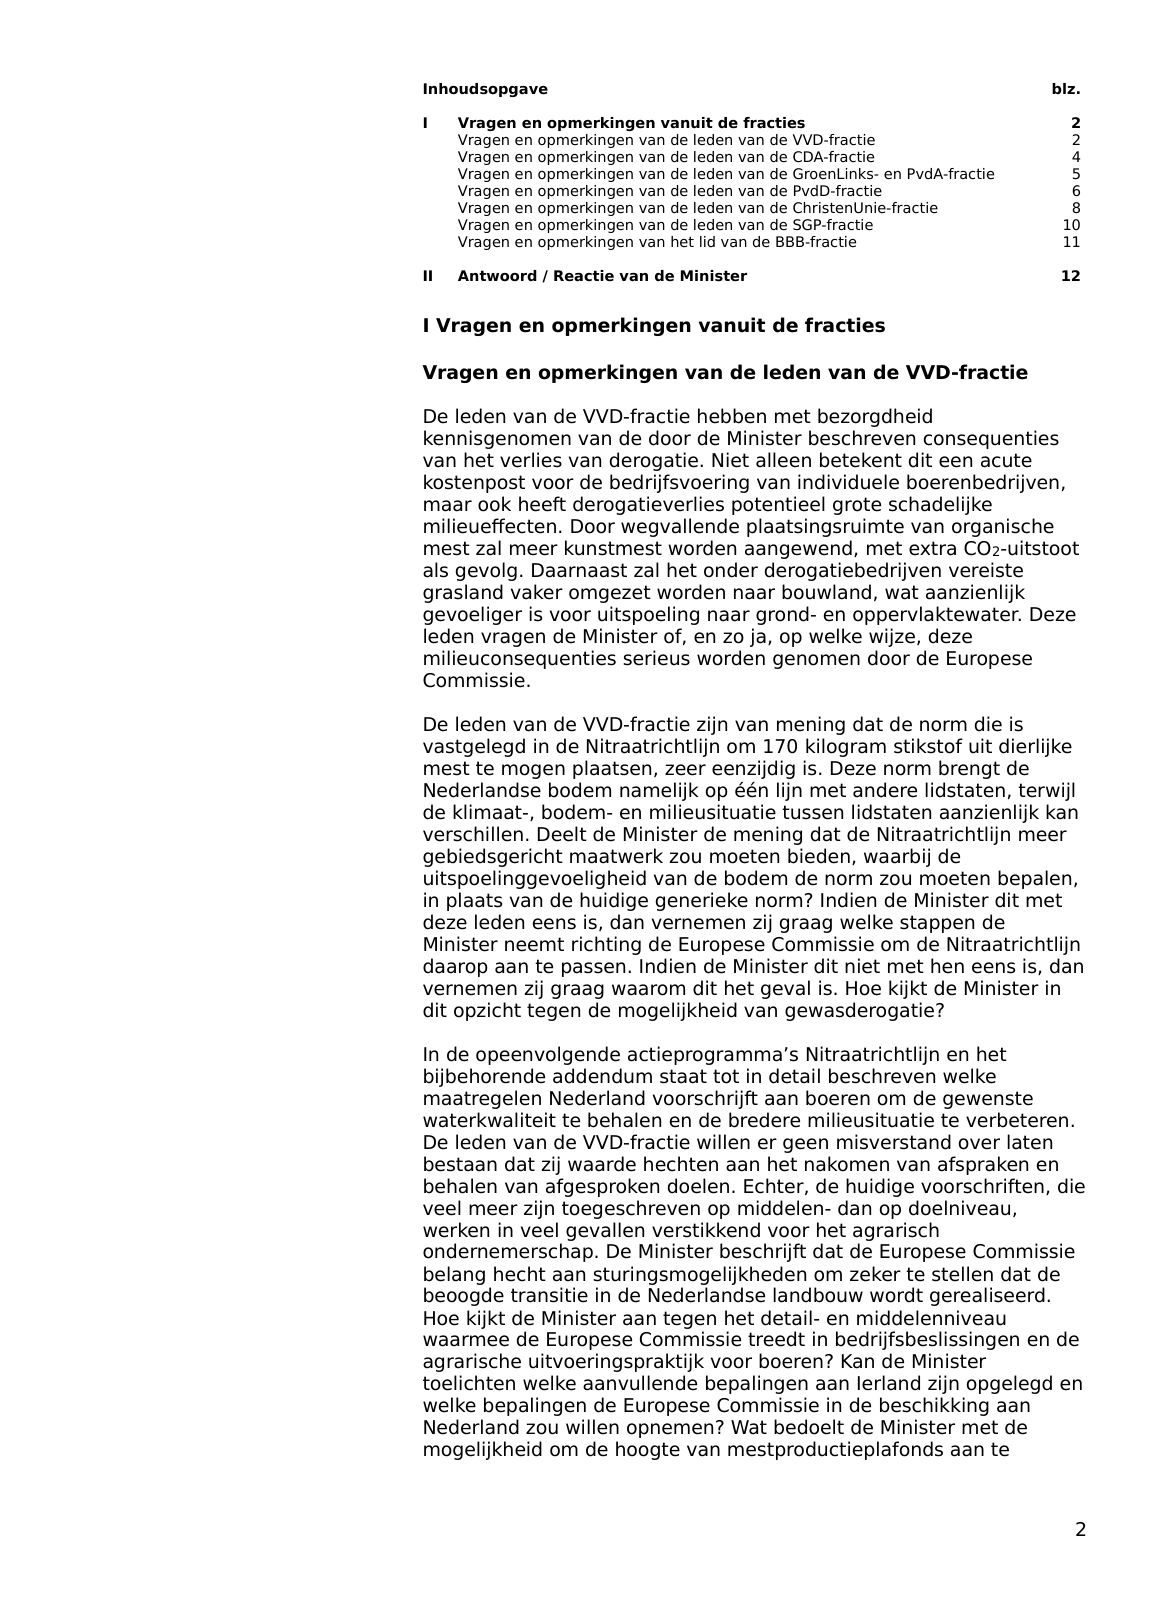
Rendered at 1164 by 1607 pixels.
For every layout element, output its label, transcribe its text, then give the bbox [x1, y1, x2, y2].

table_cell Vragen en opmerkingen vanuit de fracties [452, 115, 1028, 132]
table_cell [422, 251, 452, 268]
table_cell Antwoord / Reactie van de Minister [452, 268, 1028, 285]
table_cell [422, 183, 452, 200]
text De leden van de VVD-fractie zijn van mening dat de norm die is vastgelegd in de Nitraatrichtlijn om 170 kilogram stikstof uit dierlijke mest te mogen plaatsen, zeer eenzijdig is. Deze norm brengt de Nederlandse bodem namelijk op één lijn met andere lidstaten, terwijl de klimaat-, bodem- en milieusituatie tussen lidstaten aanzienlijk kan verschillen. Deelt de Minister de mening dat de Nitraatrichtlijn meer gebiedsgericht maatwerk zou moeten bieden, waarbij de uitspoelinggevoeligheid van de bodem de norm zou moeten bepalen, in plaats van de huidige generieke norm? Indien de Minister dit met deze leden eens is, dan vernemen zij graag welke stappen de Minister neemt richting de Europese Commissie om de Nitraatrichtlijn daarop aan te passen. Indien de Minister dit niet met hen eens is, dan vernemen zij graag waarom dit het geval is. Hoe kijkt de Minister in dit opzicht tegen de mogelijkheid van gewasderogatie? [422, 714, 1087, 1021]
table_cell [422, 166, 452, 183]
table_cell 4 [1028, 149, 1087, 166]
table_cell 5 [1028, 166, 1087, 183]
table_cell [1028, 98, 1087, 115]
table_cell [422, 234, 452, 251]
table_cell 2 [1028, 115, 1087, 132]
table_cell [422, 98, 452, 115]
table_cell [422, 132, 452, 149]
table_cell Vragen en opmerkingen van de leden van de VVD-fractie [452, 132, 1028, 149]
table_cell Vragen en opmerkingen van de leden van de GroenLinks- en PvdA-fractie [452, 166, 1028, 183]
text De leden van de VVD-fractie hebben met bezorgdheid kennisgenomen van de door de Minister beschreven consequenties van het verlies van derogatie. Niet alleen betekent dit een acute kostenpost voor de bedrijfsvoering van individuele boerenbedrijven, maar ook heeft derogatieverlies potentieel grote schadelijke milieueffecten. Door wegvallende plaatsingsruimte van organische mest zal meer kunstmest worden aangewend, met extra CO2-uitstoot als gevolg. Daarnaast zal het onder derogatiebedrijven vereiste grasland vaker omgezet worden naar bouwland, wat aanzienlijk gevoeliger is voor uitspoeling naar grond- en oppervlaktewater. Deze leden vragen de Minister of, en zo ja, op welke wijze, deze milieuconsequenties serieus worden genomen door de Europese Commissie. [422, 406, 1087, 692]
subtitle Vragen en opmerkingen van de leden van de VVD-fractie [422, 362, 1087, 384]
text In de opeenvolgende actieprogramma’s Nitraatrichtlijn en het bijbehorende addendum staat tot in detail beschreven welke maatregelen Nederland voorschrijft aan boeren om de gewenste waterkwaliteit te behalen en de bredere milieusituatie te verbeteren. De leden van de VVD-fractie willen er geen misverstand over laten bestaan dat zij waarde hechten aan het nakomen van afspraken en behalen van afgesproken doelen. Echter, de huidige voorschriften, die veel meer zijn toegeschreven op middelen- dan op doelniveau, werken in veel gevallen verstikkend voor het agrarisch ondernemerschap. De Minister beschrijft dat de Europese Commissie belang hecht aan sturingsmogelijkheden om zeker te stellen dat de beoogde transitie in de Nederlandse landbouw wordt gerealiseerd. Hoe kijkt de Minister aan tegen het detail- en middelenniveau waarmee de Europese Commissie treedt in bedrijfsbeslissingen en de agrarische uitvoeringspraktijk voor boeren? Kan de Minister toelichten welke aanvullende bepalingen aan Ierland zijn opgelegd en welke bepalingen de Europese Commissie in de beschikking aan Nederland zou willen opnemen? Wat bedoelt de Minister met de mogelijkheid om de hoogte van mestproductieplafonds aan te [422, 1044, 1087, 1461]
table_cell I [422, 115, 452, 132]
subtitle I Vragen en opmerkingen vanuit de fracties [422, 315, 1087, 337]
table_cell 8 [1028, 200, 1087, 217]
table_cell 2 [1028, 132, 1087, 149]
table_cell II [422, 268, 452, 285]
table_cell Vragen en opmerkingen van het lid van de BBB-fractie [452, 234, 1028, 251]
table_cell Vragen en opmerkingen van de leden van de SGP-fractie [452, 217, 1028, 234]
table_cell [452, 98, 1028, 115]
table_cell [422, 200, 452, 217]
table_cell Vragen en opmerkingen van de leden van de CDA-fractie [452, 149, 1028, 166]
table_cell 10 [1028, 217, 1087, 234]
table_cell 6 [1028, 183, 1087, 200]
table_cell 12 [1028, 268, 1087, 285]
table_cell Vragen en opmerkingen van de leden van de PvdD-fractie [452, 183, 1028, 200]
table_cell [1028, 251, 1087, 268]
table_header blz. [1028, 81, 1087, 98]
table_cell Vragen en opmerkingen van de leden van de ChristenUnie-fractie [452, 200, 1028, 217]
table_cell [452, 251, 1028, 268]
table_cell [422, 149, 452, 166]
table_cell 11 [1028, 234, 1087, 251]
table_cell [422, 217, 452, 234]
table_header Inhoudsopgave [422, 81, 1028, 98]
